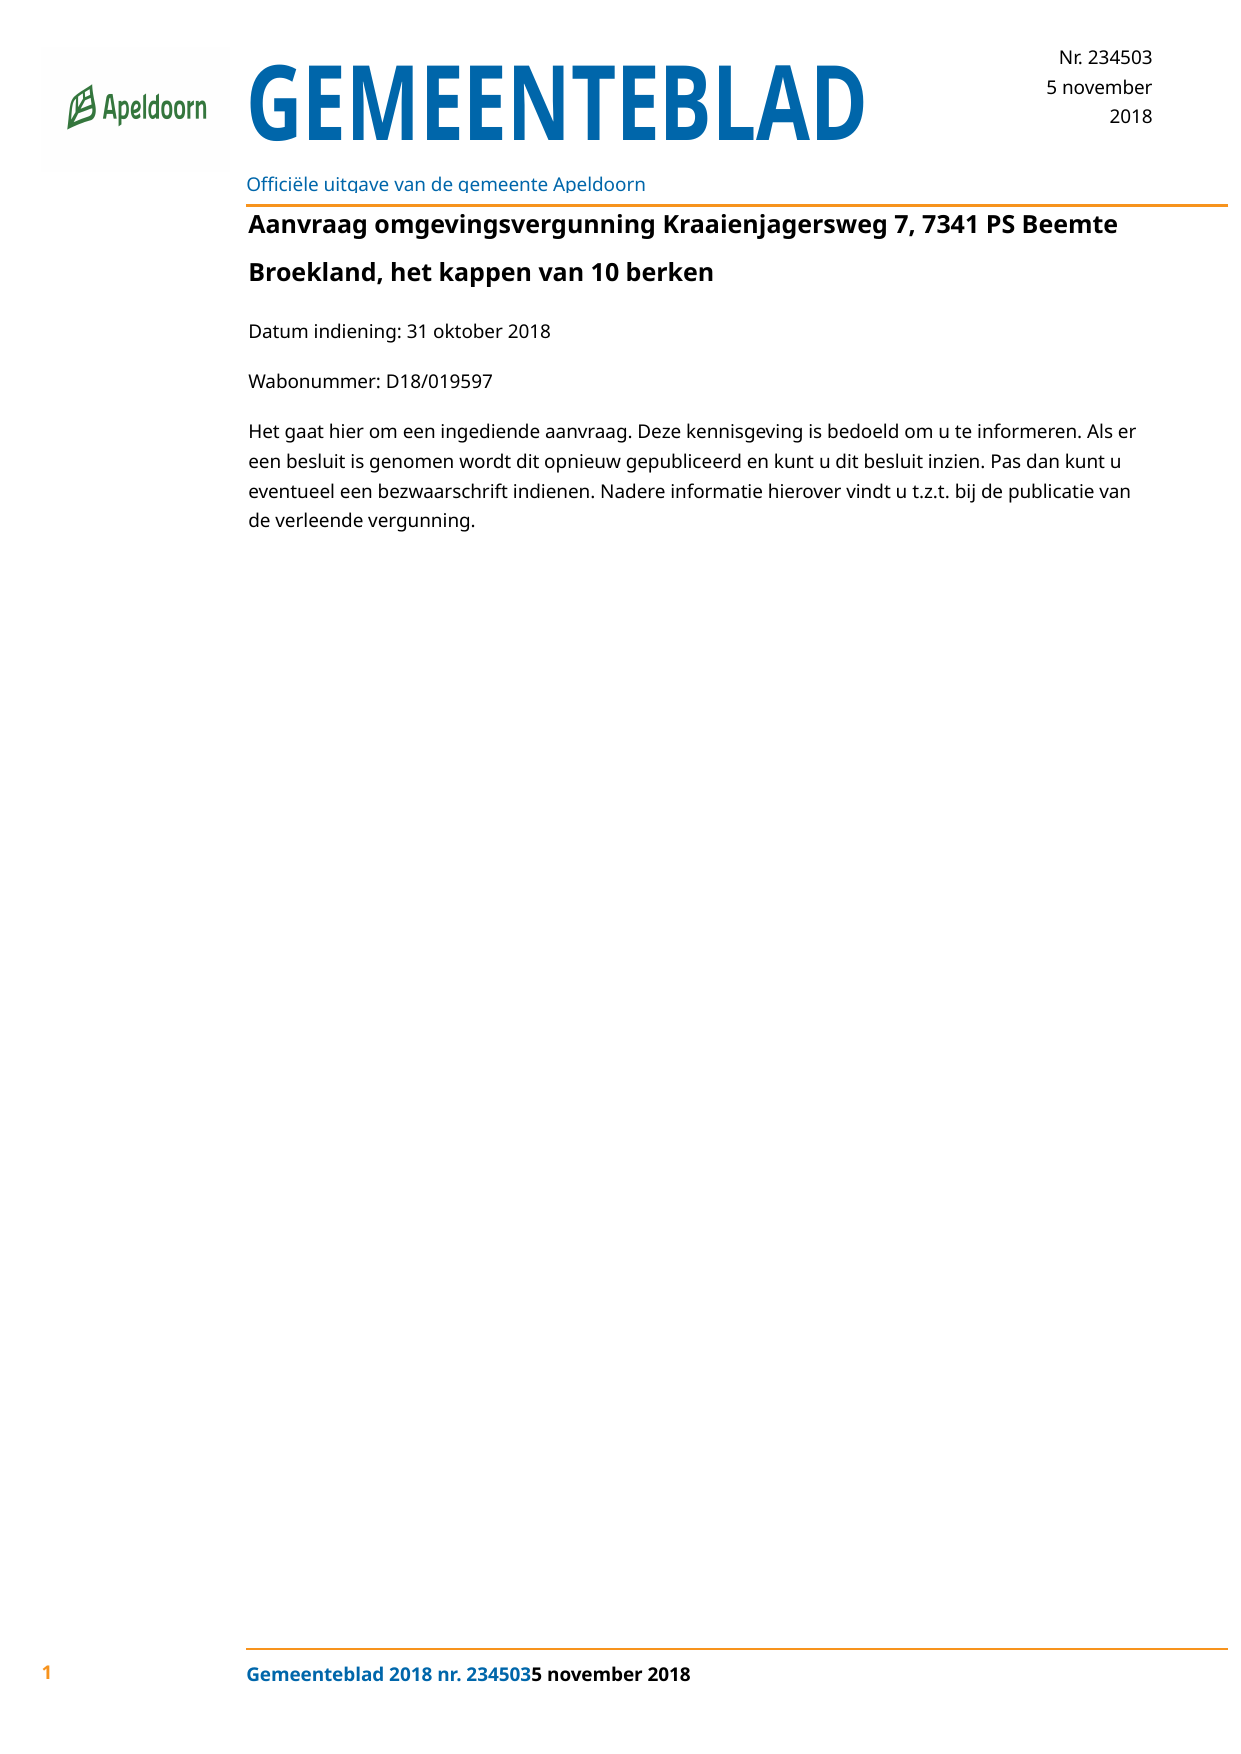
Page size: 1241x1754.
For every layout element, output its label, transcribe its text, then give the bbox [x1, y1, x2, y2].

text Het gaat hier om een ingediende aanvraag. Deze kennisgeving is bedoeld om u te informeren. Als er een besluit is genomen wordt dit opnieuw gepubliceerd en kunt u dit besluit inzien. Pas dan kunt u eventueel een bezwaarschrift indienen. Nadere informatie hierover vindt u t.z.t. bij de publicatie van de verleende vergunning. [248, 419, 1152, 533]
text Wabonummer: D18/019597 [248, 368, 1152, 394]
picture [41, 47, 231, 172]
text Datum indiening: 31 oktober 2018 [248, 318, 1152, 344]
text Aanvraag omgevingsvergunning Kraaienjagersweg 7, 7341 PS Beemte Broekland, het kappen van 10 berken [248, 207, 1152, 288]
